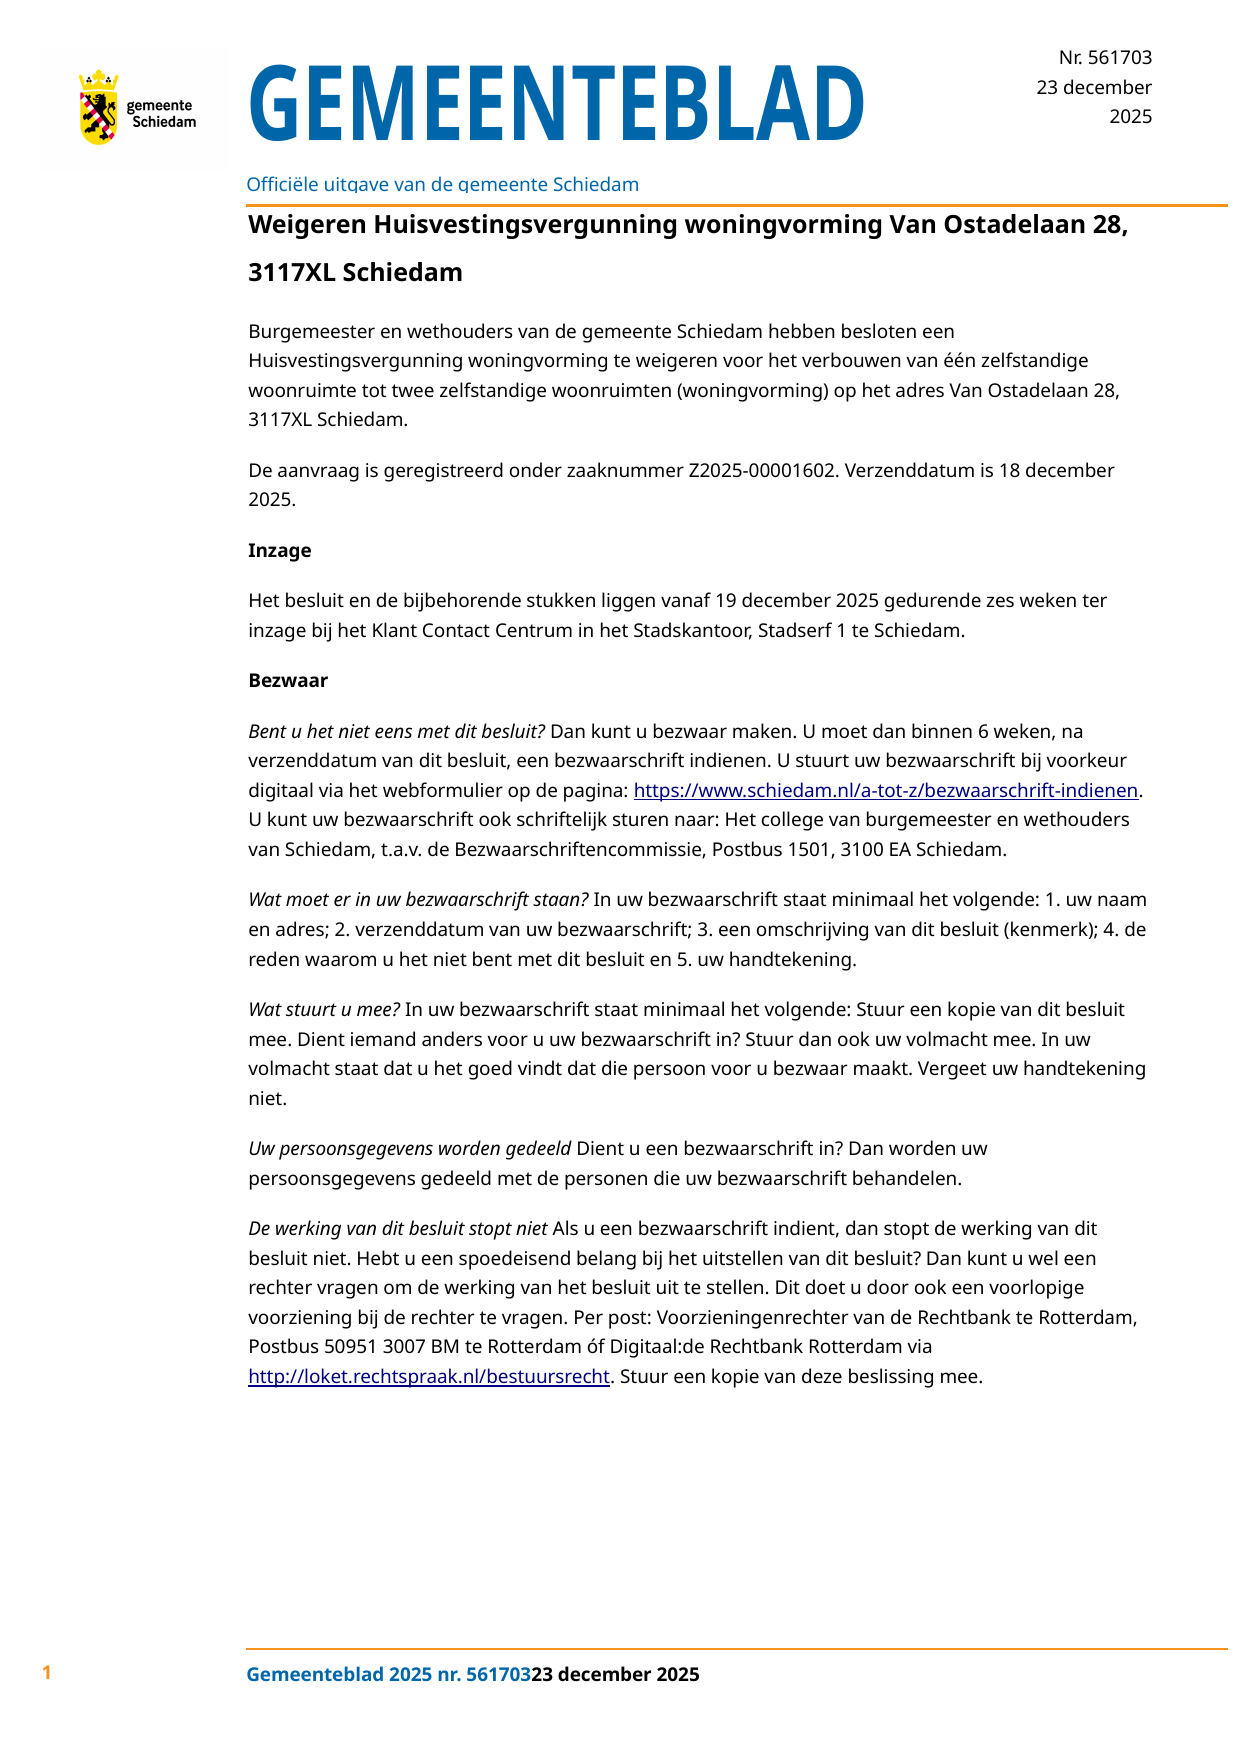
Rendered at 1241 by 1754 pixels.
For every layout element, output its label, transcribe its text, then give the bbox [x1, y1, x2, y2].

text De werking van dit besluit stopt niet Als u een bezwaarschrift indient, dan stopt de werking van dit besluit niet. Hebt u een spoedeisend belang bij het uitstellen van dit besluit? Dan kunt u wel een rechter vragen om de werking van het besluit uit te stellen. Dit doet u door ook een voorlopige voorziening bij de rechter te vragen. Per post: Voorzieningenrechter van de Rechtbank te Rotterdam, Postbus 50951 3007 BM te Rotterdam óf Digitaal:de Rechtbank Rotterdam via http://loket.rechtspraak.nl/bestuursrecht. Stuur een kopie van deze beslissing mee. [248, 1215, 1152, 1389]
text Inzage [248, 537, 1152, 563]
text Weigeren Huisvestingsvergunning woningvorming Van Ostadelaan 28, 3117XL Schiedam [248, 207, 1152, 288]
text Wat moet er in uw bezwaarschrift staan? In uw bezwaarschrift staat minimaal het volgende: 1. uw naam en adres; 2. verzenddatum van uw bezwaarschrift; 3. een omschrijving van dit besluit (kenmerk); 4. de reden waarom u het niet bent met dit besluit en 5. uw handtekening. [248, 887, 1152, 972]
text De aanvraag is geregistreerd onder zaaknummer Z2025-00001602. Verzenddatum is 18 december 2025. [248, 457, 1152, 512]
text Uw persoonsgegevens worden gedeeld Dient u een bezwaarschrift in? Dan worden uw persoonsgegevens gedeeld met de personen die uw bezwaarschrift behandelen. [248, 1135, 1152, 1191]
text Bent u het niet eens met dit besluit? Dan kunt u bezwaar maken. U moet dan binnen 6 weken, na verzenddatum van dit besluit, een bezwaarschrift indienen. U stuurt uw bezwaarschrift bij voorkeur digitaal via het webformulier op de pagina: https://www.schiedam.nl/a-tot-z/bezwaarschrift-indienen. U kunt uw bezwaarschrift ook schriftelijk sturen naar: Het college van burgemeester en wethouders van Schiedam, t.a.v. de Bezwaarschriftencommissie, Postbus 1501, 3100 EA Schiedam. [248, 718, 1152, 862]
picture [41, 47, 231, 172]
text Burgemeester en wethouders van de gemeente Schiedam hebben besloten een Huisvestingsvergunning woningvorming te weigeren voor het verbouwen van één zelfstandige woonruimte tot twee zelfstandige woonruimten (woningvorming) op het adres Van Ostadelaan 28, 3117XL Schiedam. [248, 318, 1152, 432]
text Bezwaar [248, 667, 1152, 693]
text Het besluit en de bijbehorende stukken liggen vanaf 19 december 2025 gedurende zes weken ter inzage bij het Klant Contact Centrum in het Stadskantoor, Stadserf 1 te Schiedam. [248, 587, 1152, 643]
text Wat stuurt u mee? In uw bezwaarschrift staat minimaal het volgende: Stuur een kopie van dit besluit mee. Dient iemand anders voor u uw bezwaarschrift in? Stuur dan ook uw volmacht mee. In uw volmacht staat dat u het goed vindt dat die persoon voor u bezwaar maakt. Vergeet uw handtekening niet. [248, 996, 1152, 1111]
